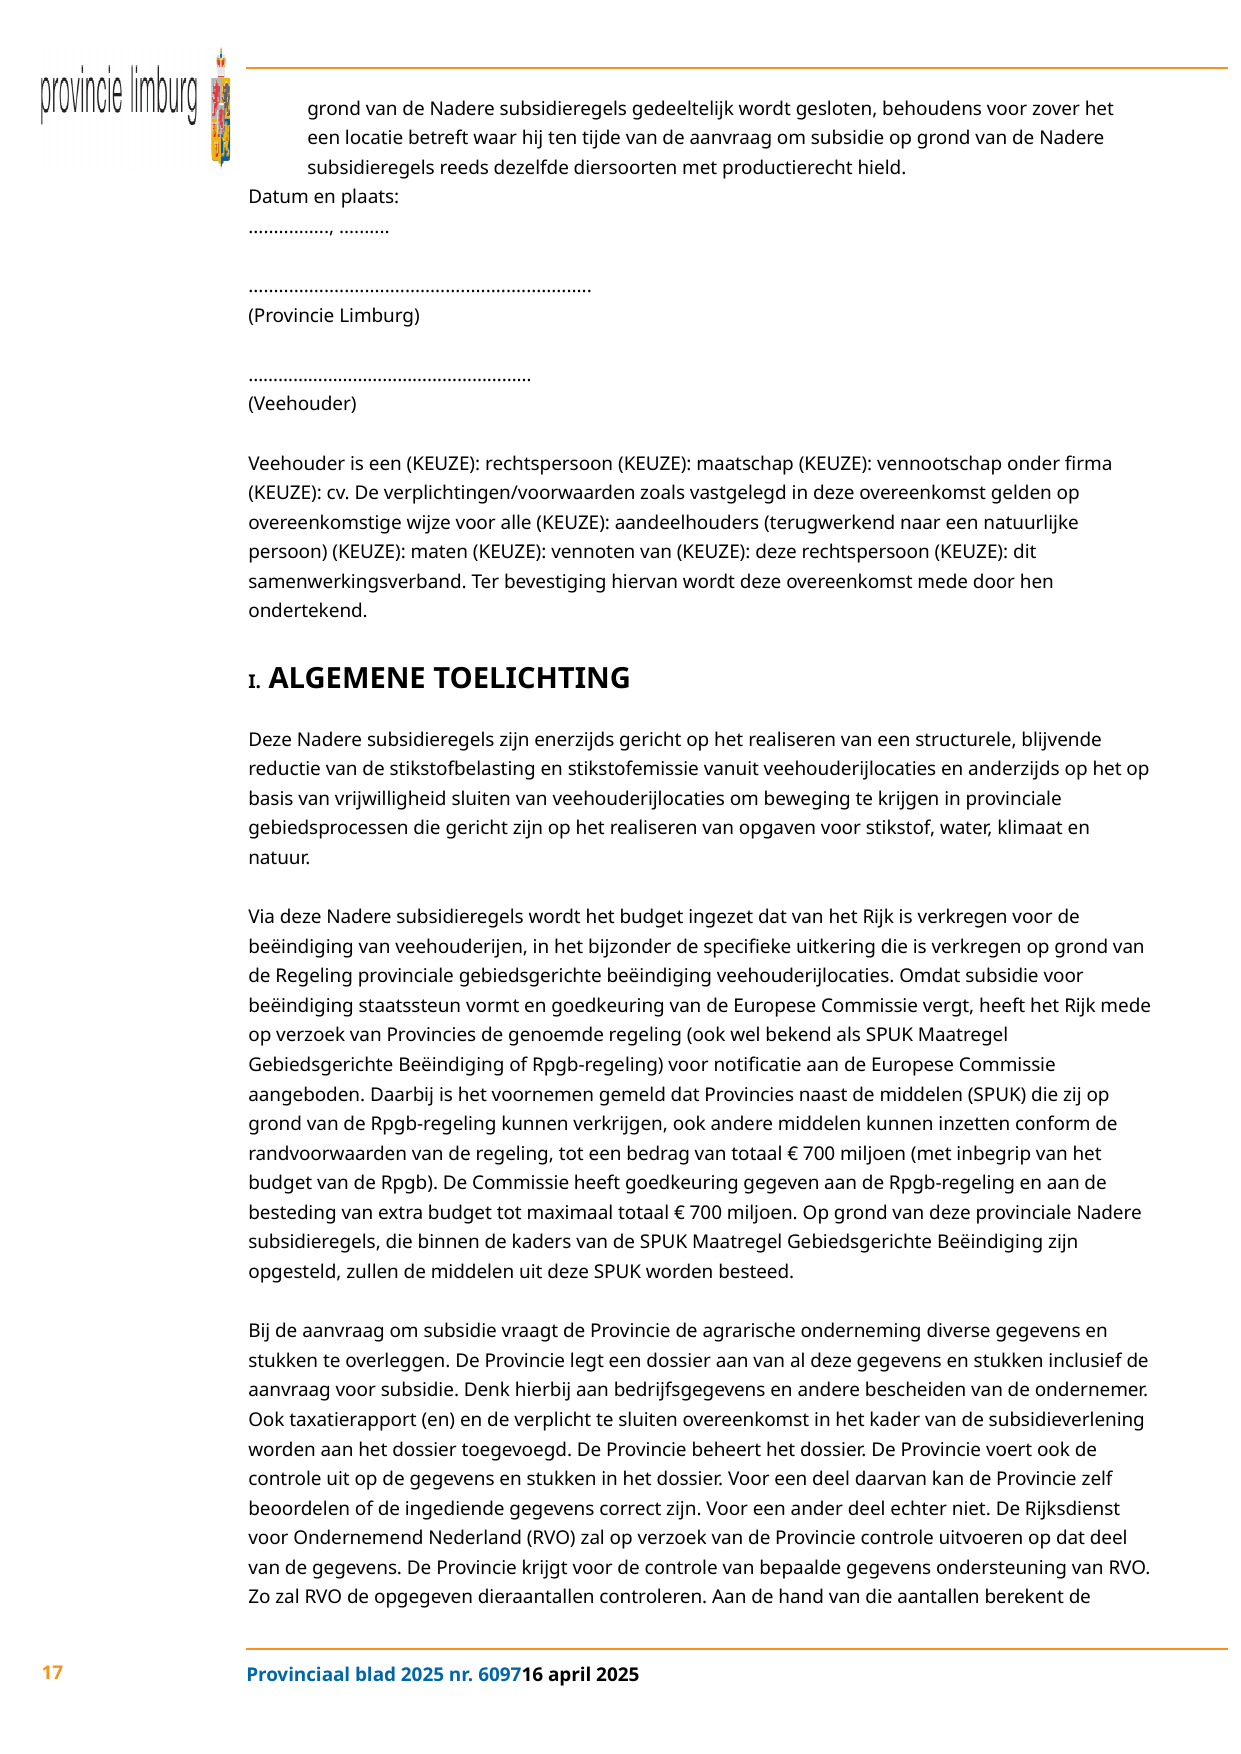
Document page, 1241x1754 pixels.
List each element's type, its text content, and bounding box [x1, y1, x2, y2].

text Datum en plaats: [248, 183, 1152, 209]
text (Veehouder) [248, 391, 1152, 416]
text ................, .......... [248, 213, 1152, 239]
text (Provincie Limburg) [248, 302, 1152, 328]
text .................................................................... [248, 272, 1152, 298]
text Veehouder is een (KEUZE): rechtspersoon (KEUZE): maatschap (KEUZE): vennootschap onder firma (KEUZE): cv. De verplichtingen/voorwaarden zoals vastgelegd in deze overeenkomst gelden op overeenkomstige wijze voor alle (KEUZE): aandeelhouders (terugwerkend naar een natuurlijke persoon) (KEUZE): maten (KEUZE): vennoten van (KEUZE): deze rechtspersoon (KEUZE): dit samenwerkingsverband. Ter bevestiging hiervan wordt deze overeenkomst mede door hen ondertekend. [248, 450, 1152, 623]
list grond van de Nadere subsidieregels gedeeltelijk wordt gesloten, behoudens voor zover het een locatie betreft waar hij ten tijde van de aanvraag om subsidie op grond van de Nadere subsidieregels reeds dezelfde diersoorten met productierecht hield. [248, 95, 1152, 180]
text ………………………………………………… [248, 361, 1152, 387]
picture [41, 47, 231, 172]
text Bij de aanvraag om subsidie vraagt de Provincie de agrarische onderneming diverse gegevens en stukken te overleggen. De Provincie legt een dossier aan van al deze gegevens en stukken inclusief de aanvraag voor subsidie. Denk hierbij aan bedrijfsgegevens en andere bescheiden van de ondernemer. Ook taxatierapport (en) en de verplicht te sluiten overeenkomst in het kader van de subsidieverlening worden aan het dossier toegevoegd. De Provincie beheert het dossier. De Provincie voert ook de controle uit op de gegevens en stukken in het dossier. Voor een deel daarvan kan de Provincie zelf beoordelen of de ingediende gegevens correct zijn. Voor een ander deel echter niet. De Rijksdienst voor Ondernemend Nederland (RVO) zal op verzoek van de Provincie controle uitvoeren op dat deel van de gegevens. De Provincie krijgt voor de controle van bepaalde gegevens ondersteuning van RVO. Zo zal RVO de opgegeven dieraantallen controleren. Aan de hand van die aantallen berekent de [248, 1317, 1152, 1609]
text Deze Nadere subsidieregels zijn enerzijds gericht op het realiseren van een structurele, blijvende reductie van de stikstofbelasting en stikstofemissie vanuit veehouderijlocaties en anderzijds op het op basis van vrijwilligheid sluiten van veehouderijlocaties om beweging te krijgen in provinciale gebiedsprocessen die gericht zijn op het realiseren van opgaven voor stikstof, water, klimaat en natuur. [248, 726, 1152, 870]
text Via deze Nadere subsidieregels wordt het budget ingezet dat van het Rijk is verkregen voor de beëindiging van veehouderijen, in het bijzonder de specifieke uitkering die is verkregen op grond van de Regeling provinciale gebiedsgerichte beëindiging veehouderijlocaties. Omdat subsidie voor beëindiging staatssteun vormt en goedkeuring van de Europese Commissie vergt, heeft het Rijk mede op verzoek van Provincies de genoemde regeling (ook wel bekend als SPUK Maatregel Gebiedsgerichte Beëindiging of Rpgb-regeling) voor notificatie aan de Europese Commissie aangeboden. Daarbij is het voornemen gemeld dat Provincies naast de middelen (SPUK) die zij op grond van de Rpgb-regeling kunnen verkrijgen, ook andere middelen kunnen inzetten conform de randvoorwaarden van de regeling, tot een bedrag van totaal € 700 miljoen (met inbegrip van het budget van de Rpgb). De Commissie heeft goedkeuring gegeven aan de Rpgb-regeling en aan de besteding van extra budget tot maximaal totaal € 700 miljoen. Op grond van deze provinciale Nadere subsidieregels, die binnen de kaders van de SPUK Maatregel Gebiedsgerichte Beëindiging zijn opgesteld, zullen de middelen uit deze SPUK worden besteed. [248, 903, 1152, 1284]
text I. ALGEMENE TOELICHTING [248, 657, 1152, 697]
